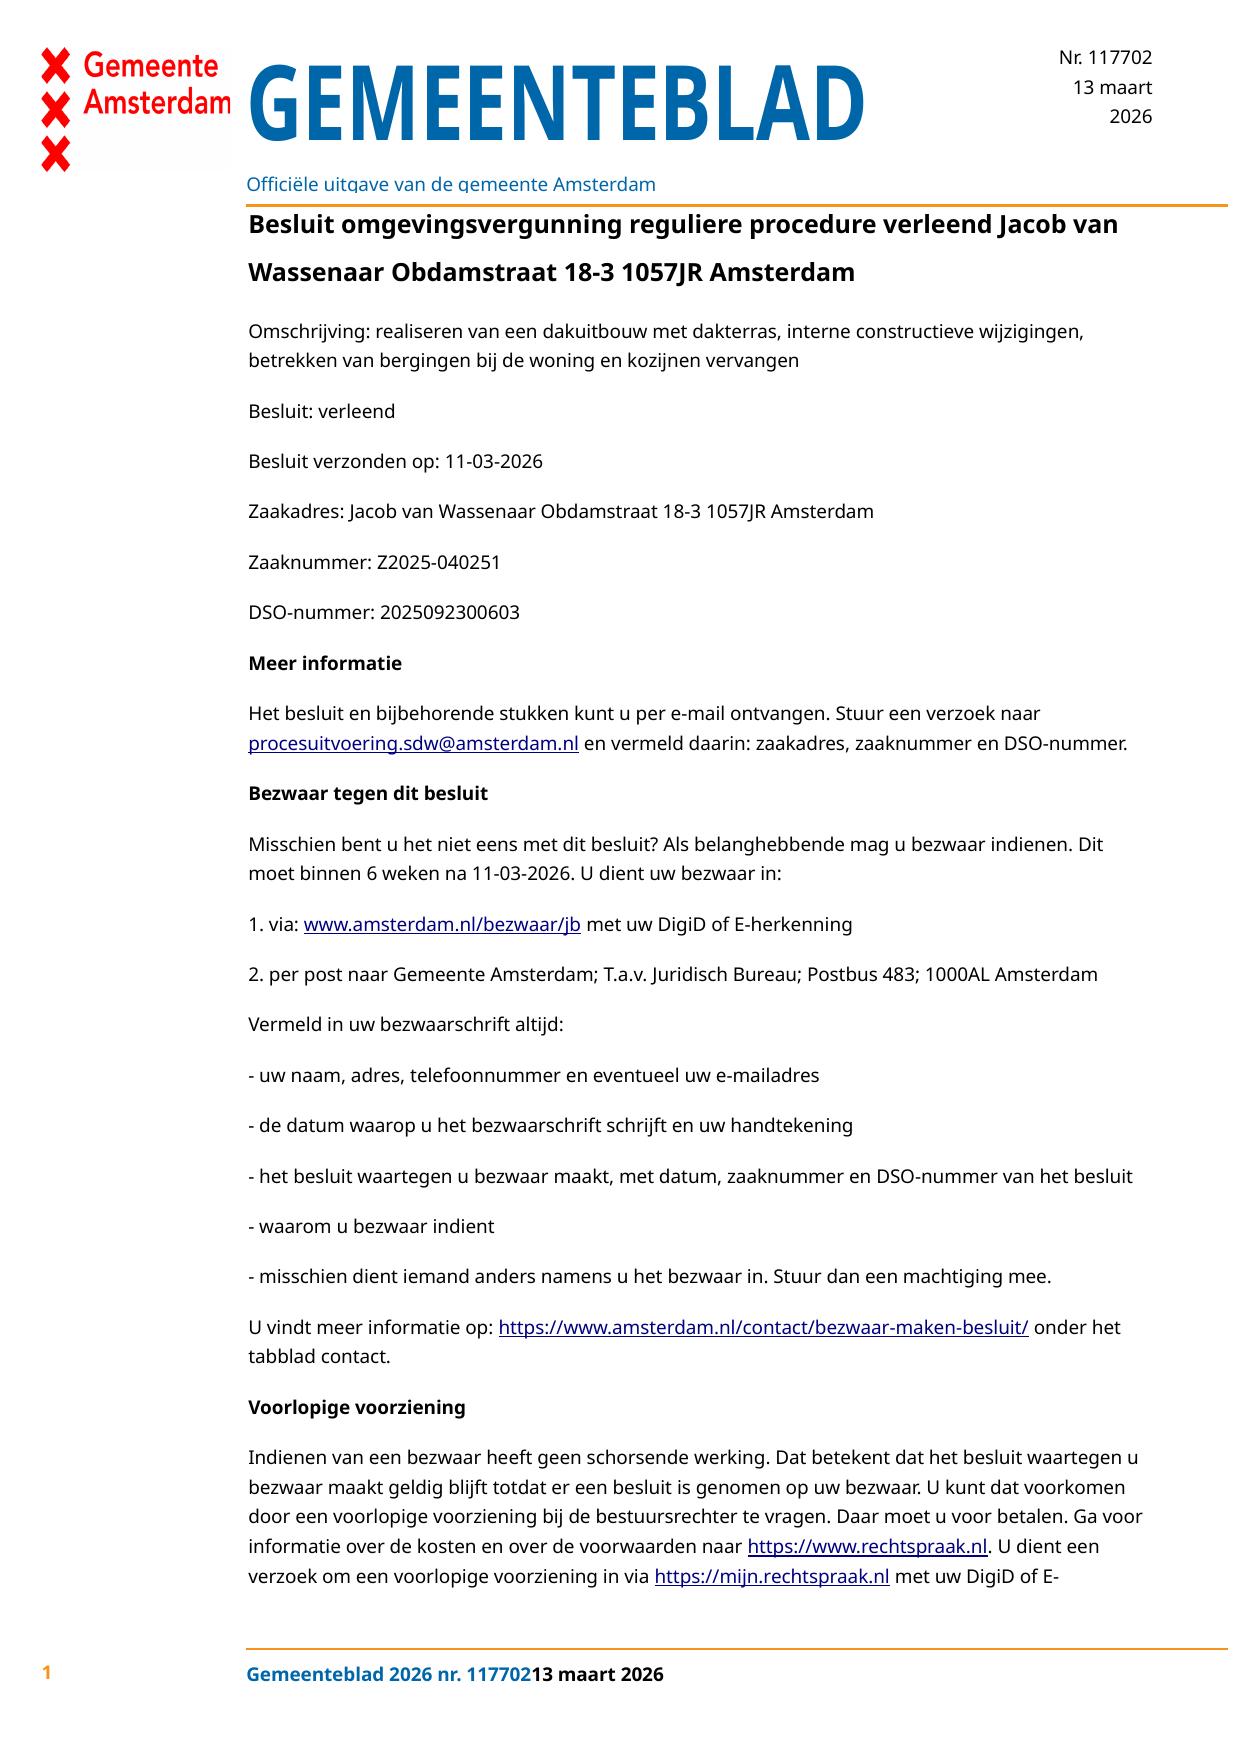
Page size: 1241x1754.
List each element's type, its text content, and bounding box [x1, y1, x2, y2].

text - misschien dient iemand anders namens u het bezwaar in. Stuur dan een machtiging mee. [248, 1264, 1152, 1289]
text DSO-nummer: 2025092300603 [248, 599, 1152, 625]
text Vermeld in uw bezwaarschrift altijd: [248, 1012, 1152, 1037]
picture [41, 47, 231, 172]
text - uw naam, adres, telefoonnummer en eventueel uw e-mailadres [248, 1062, 1152, 1088]
text Besluit omgevingsvergunning reguliere procedure verleend Jacob van Wassenaar Obdamstraat 18-3 1057JR Amsterdam [248, 207, 1152, 288]
text Bezwaar tegen dit besluit [248, 780, 1152, 806]
text Het besluit en bijbehorende stukken kunt u per e-mail ontvangen. Stuur een verzoek naar procesuitvoering.sdw@amsterdam.nl en vermeld daarin: zaakadres, zaaknummer en DSO-nummer. [248, 700, 1152, 756]
text - waarom u bezwaar indient [248, 1213, 1152, 1239]
text Besluit: verleend [248, 398, 1152, 424]
text U vindt meer informatie op: https://www.amsterdam.nl/contact/bezwaar-maken-besluit/ onder het tabblad contact. [248, 1314, 1152, 1369]
text 2. per post naar Gemeente Amsterdam; T.a.v. Juridisch Bureau; Postbus 483; 1000AL Amsterdam [248, 961, 1152, 987]
text - de datum waarop u het bezwaarschrift schrijft en uw handtekening [248, 1112, 1152, 1138]
text Voorlopige voorziening [248, 1394, 1152, 1420]
text Zaaknummer: Z2025-040251 [248, 549, 1152, 575]
text - het besluit waartegen u bezwaar maakt, met datum, zaaknummer en DSO-nummer van het besluit [248, 1163, 1152, 1189]
text Omschrijving: realiseren van een dakuitbouw met dakterras, interne constructieve wijzigingen, betrekken van bergingen bij de woning en kozijnen vervangen [248, 318, 1152, 373]
text Indienen van een bezwaar heeft geen schorsende werking. Dat betekent dat het besluit waartegen u bezwaar maakt geldig blijft totdat er een besluit is genomen op uw bezwaar. U kunt dat voorkomen door een voorlopige voorziening bij de bestuursrechter te vragen. Daar moet u voor betalen. Ga voor informatie over de kosten en over de voorwaarden naar https://www.rechtspraak.nl. U dient een verzoek om een voorlopige voorziening in via https://mijn.rechtspraak.nl met uw DigiD of E- [248, 1444, 1152, 1589]
text Misschien bent u het niet eens met dit besluit? Als belanghebbende mag u bezwaar indienen. Dit moet binnen 6 weken na 11-03-2026. U dient uw bezwaar in: [248, 831, 1152, 886]
text Zaakadres: Jacob van Wassenaar Obdamstraat 18-3 1057JR Amsterdam [248, 499, 1152, 524]
text 1. via: www.amsterdam.nl/bezwaar/jb met uw DigiD of E-herkenning [248, 911, 1152, 937]
text Besluit verzonden op: 11-03-2026 [248, 448, 1152, 474]
text Meer informatie [248, 650, 1152, 676]
